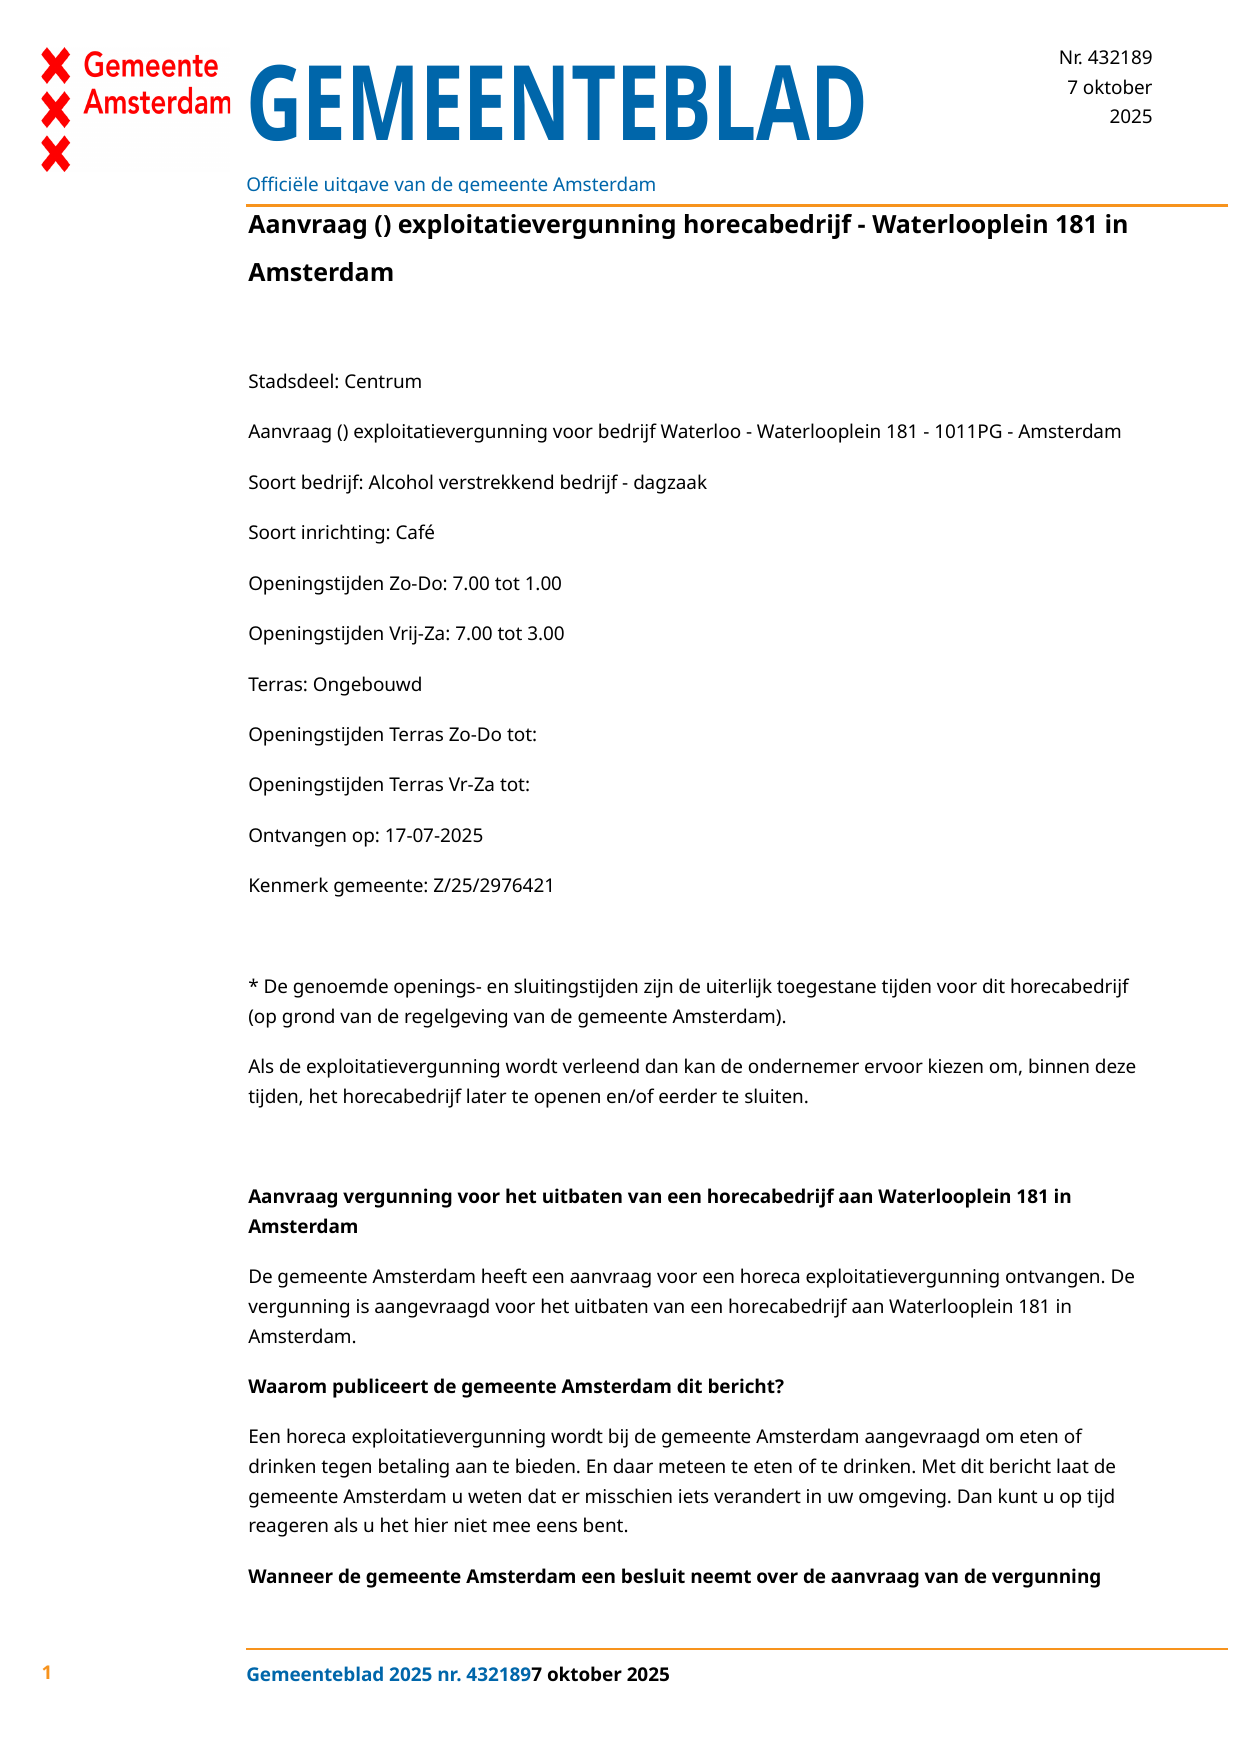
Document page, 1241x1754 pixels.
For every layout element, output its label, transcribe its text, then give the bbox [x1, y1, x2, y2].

text Een horeca exploitatievergunning wordt bij de gemeente Amsterdam aangevraagd om eten of drinken tegen betaling aan te bieden. En daar meteen te eten of te drinken. Met dit bericht laat de gemeente Amsterdam u weten dat er misschien iets verandert in uw omgeving. Dan kunt u op tijd reageren als u het hier niet mee eens bent. [248, 1424, 1152, 1538]
text Aanvraag () exploitatievergunning voor bedrijf Waterloo - Waterlooplein 181 - 1011PG - Amsterdam [248, 419, 1152, 444]
text Openingstijden Terras Vr-Za tot: [248, 772, 1152, 797]
text Wanneer de gemeente Amsterdam een besluit neemt over de aanvraag van de vergunning [248, 1563, 1152, 1589]
text Kenmerk gemeente: Z/25/2976421 [248, 872, 1152, 898]
text Als de exploitatievergunning wordt verleend dan kan de ondernemer ervoor kiezen om, binnen deze tijden, het horecabedrijf later te openen en/of eerder te sluiten. [248, 1053, 1152, 1109]
picture [41, 47, 231, 172]
text Openingstijden Vrij-Za: 7.00 tot 3.00 [248, 620, 1152, 646]
text Terras: Ongebouwd [248, 671, 1152, 697]
text Aanvraag () exploitatievergunning horecabedrijf - Waterlooplein 181 in Amsterdam [248, 207, 1152, 288]
text Openingstijden Zo-Do: 7.00 tot 1.00 [248, 570, 1152, 596]
text Soort bedrijf: Alcohol verstrekkend bedrijf - dagzaak [248, 469, 1152, 495]
text Openingstijden Terras Zo-Do tot: [248, 721, 1152, 747]
text * De genoemde openings- en sluitingstijden zijn de uiterlijk toegestane tijden voor dit horecabedrijf (op grond van de regelgeving van de gemeente Amsterdam). [248, 973, 1152, 1029]
text Waarom publiceert de gemeente Amsterdam dit bericht? [248, 1373, 1152, 1399]
text Soort inrichting: Café [248, 519, 1152, 545]
text Stadsdeel: Centrum [248, 368, 1152, 394]
text De gemeente Amsterdam heeft een aanvraag voor een horeca exploitatievergunning ontvangen. De vergunning is aangevraagd voor het uitbaten van een horecabedrijf aan Waterlooplein 181 in Amsterdam. [248, 1264, 1152, 1349]
text Ontvangen op: 17-07-2025 [248, 822, 1152, 848]
text Aanvraag vergunning voor het uitbaten van een horecabedrijf aan Waterlooplein 181 in Amsterdam [248, 1184, 1152, 1239]
